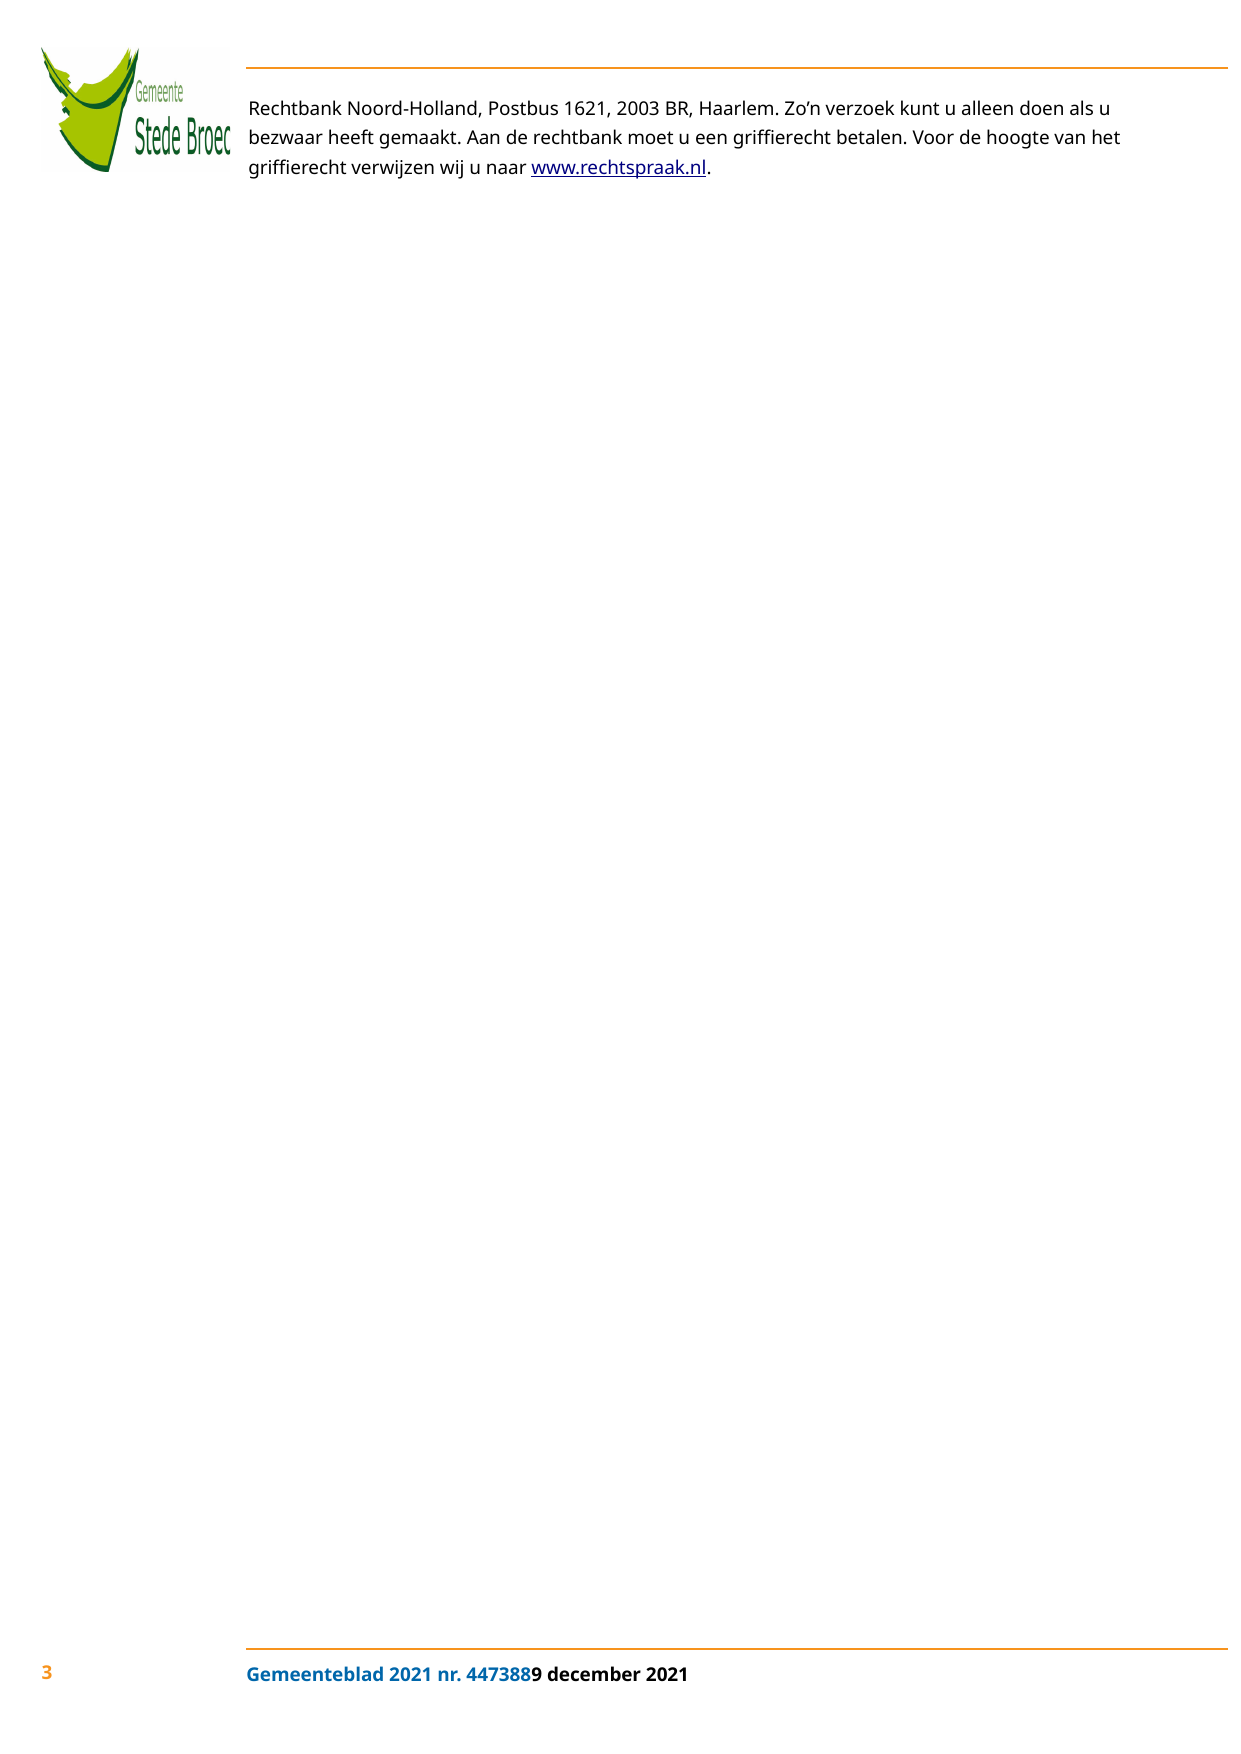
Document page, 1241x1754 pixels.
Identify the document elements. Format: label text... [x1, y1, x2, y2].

text Rechtbank Noord-Holland, Postbus 1621, 2003 BR, Haarlem. Zo’n verzoek kunt u alleen doen als u bezwaar heeft gemaakt. Aan de rechtbank moet u een griffierecht betalen. Voor de hoogte van het griffierecht verwijzen wij u naar www.rechtspraak.nl. [248, 95, 1152, 180]
picture [41, 47, 231, 172]
